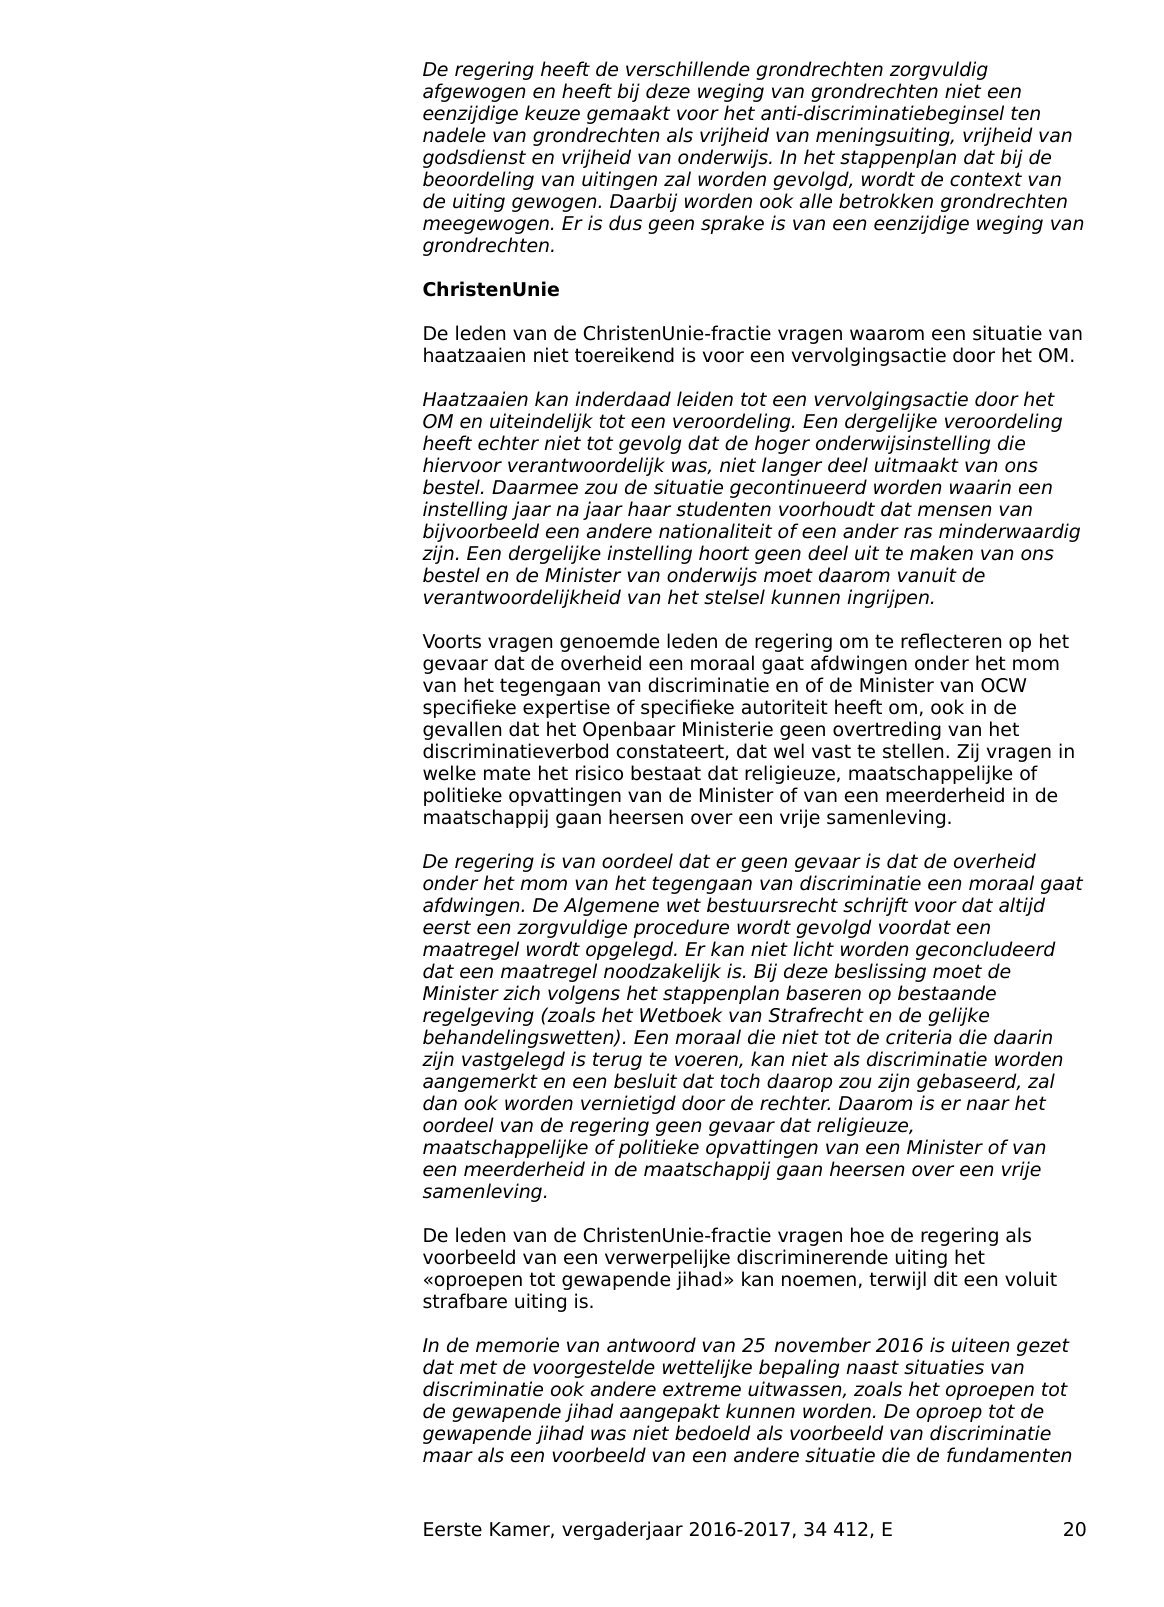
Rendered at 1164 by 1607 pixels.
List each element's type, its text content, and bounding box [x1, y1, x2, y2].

text De leden van de ChristenUnie-fractie vragen hoe de regering als voorbeeld van een verwerpelijke discriminerende uiting het «oproepen tot gewapende jihad» kan noemen, terwijl dit een voluit strafbare uiting is. [422, 1225, 1087, 1313]
text Haatzaaien kan inderdaad leiden tot een vervolgingsactie door het OM en uiteindelijk tot een veroordeling. Een dergelijke veroordeling heeft echter niet tot gevolg dat de hoger onderwijsinstelling die hiervoor verantwoordelijk was, niet langer deel uitmaakt van ons bestel. Daarmee zou de situatie gecontinueerd worden waarin een instelling jaar na jaar haar studenten voorhoudt dat mensen van bijvoorbeeld een andere nationaliteit of een ander ras minderwaardig zijn. Een dergelijke instelling hoort geen deel uit te maken van ons bestel en de Minister van onderwijs moet daarom vanuit de verantwoordelijkheid van het stelsel kunnen ingrijpen. [422, 389, 1087, 609]
text In de memorie van antwoord van 25 november 2016 is uiteen gezet dat met de voorgestelde wettelijke bepaling naast situaties van discriminatie ook andere extreme uitwassen, zoals het oproepen tot de gewapende jihad aangepakt kunnen worden. De oproep tot de gewapende jihad was niet bedoeld als voorbeeld van discriminatie maar als een voorbeeld van een andere situatie die de fundamenten [422, 1335, 1087, 1467]
subtitle ChristenUnie [422, 279, 1087, 301]
text De leden van de ChristenUnie-fractie vragen waarom een situatie van haatzaaien niet toereikend is voor een vervolgingsactie door het OM. [422, 323, 1087, 367]
text De regering is van oordeel dat er geen gevaar is dat de overheid onder het mom van het tegengaan van discriminatie een moraal gaat afdwingen. De Algemene wet bestuursrecht schrijft voor dat altijd eerst een zorgvuldige procedure wordt gevolgd voordat een maatregel wordt opgelegd. Er kan niet licht worden geconcludeerd dat een maatregel noodzakelijk is. Bij deze beslissing moet de Minister zich volgens het stappenplan baseren op bestaande regelgeving (zoals het Wetboek van Strafrecht en de gelijke behandelingswetten). Een moraal die niet tot de criteria die daarin zijn vastgelegd is terug te voeren, kan niet als discriminatie worden aangemerkt en een besluit dat toch daarop zou zijn gebaseerd, zal dan ook worden vernietigd door de rechter. Daarom is er naar het oordeel van de regering geen gevaar dat religieuze, maatschappelijke of politieke opvattingen van een Minister of van een meerderheid in de maatschappij gaan heersen over een vrije samenleving. [422, 851, 1087, 1203]
text Voorts vragen genoemde leden de regering om te reflecteren op het gevaar dat de overheid een moraal gaat afdwingen onder het mom van het tegengaan van discriminatie en of de Minister van OCW specifieke expertise of specifieke autoriteit heeft om, ook in de gevallen dat het Openbaar Ministerie geen overtreding van het discriminatieverbod constateert, dat wel vast te stellen. Zij vragen in welke mate het risico bestaat dat religieuze, maatschappelijke of politieke opvattingen van de Minister of van een meerderheid in de maatschappij gaan heersen over een vrije samenleving. [422, 631, 1087, 829]
text De regering heeft de verschillende grondrechten zorgvuldig afgewogen en heeft bij deze weging van grondrechten niet een eenzijdige keuze gemaakt voor het anti-discriminatiebeginsel ten nadele van grondrechten als vrijheid van meningsuiting, vrijheid van godsdienst en vrijheid van onderwijs. In het stappenplan dat bij de beoordeling van uitingen zal worden gevolgd, wordt de context van de uiting gewogen. Daarbij worden ook alle betrokken grondrechten meegewogen. Er is dus geen sprake is van een eenzijdige weging van grondrechten. [422, 59, 1087, 257]
